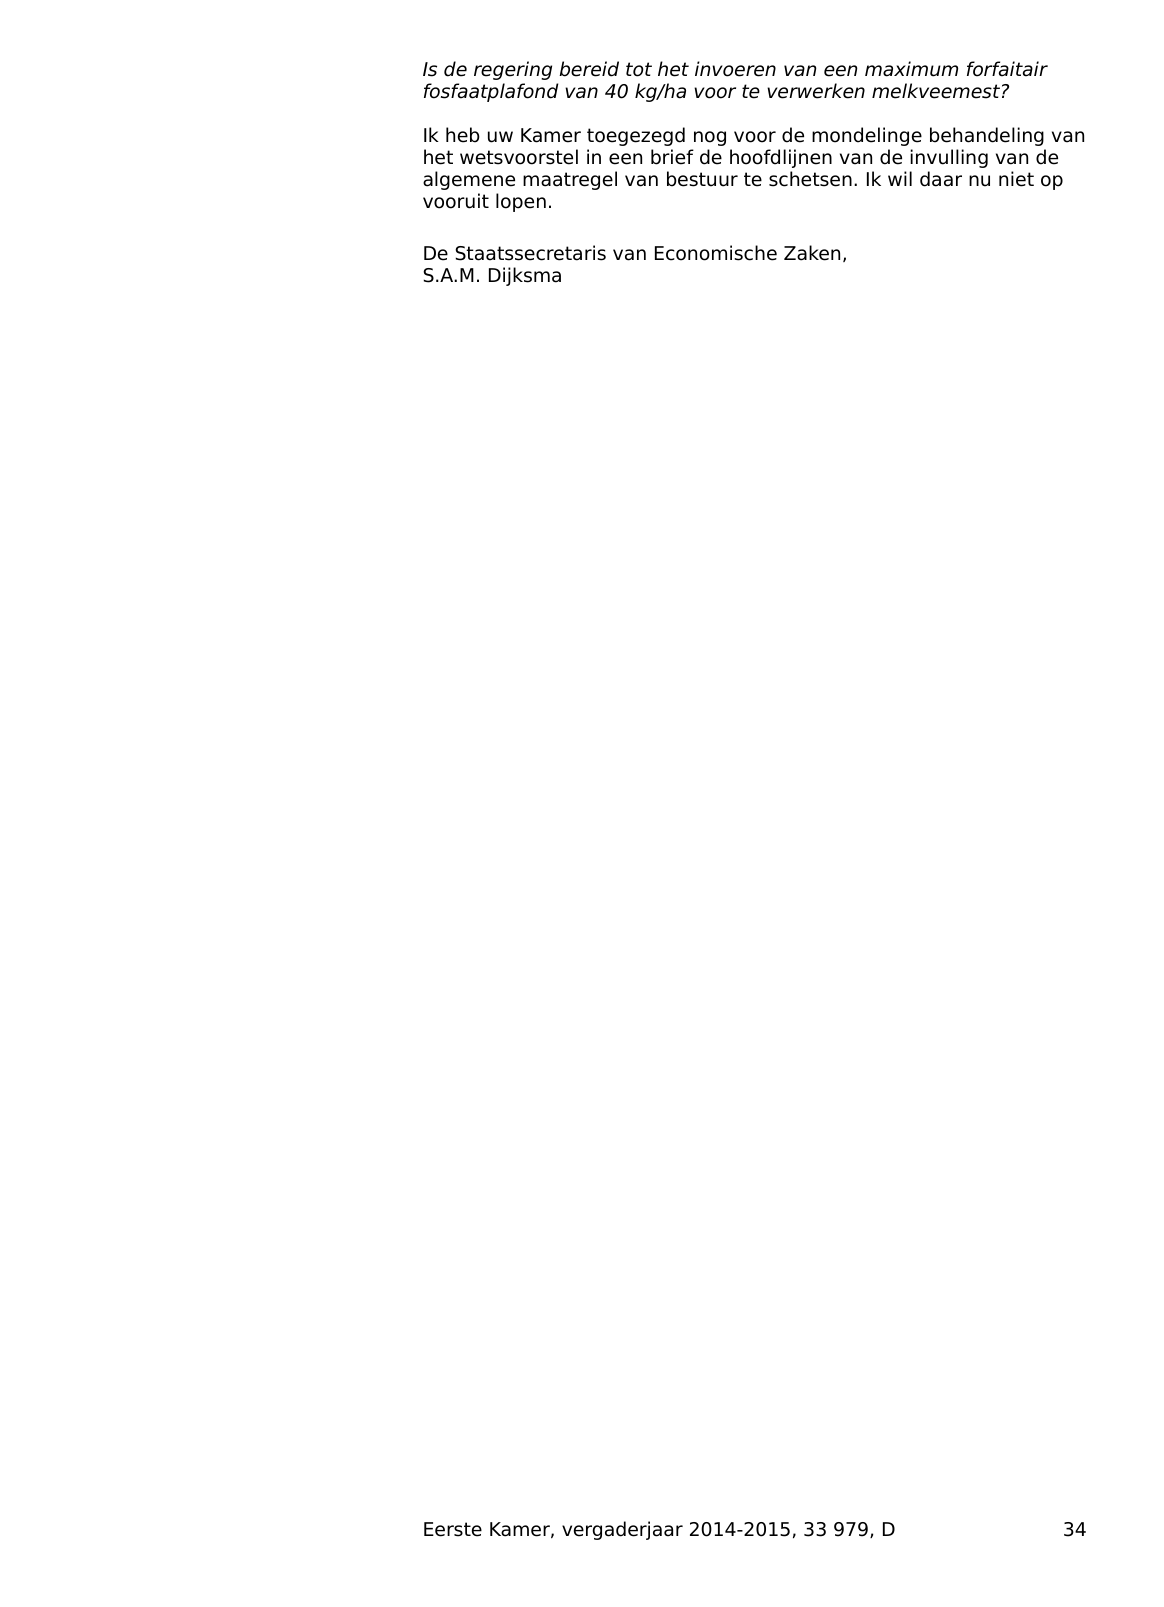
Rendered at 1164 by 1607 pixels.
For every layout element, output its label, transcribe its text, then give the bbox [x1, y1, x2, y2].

text De Staatssecretaris van Economische Zaken, S.A.M. Dijksma [422, 243, 1087, 287]
text Is de regering bereid tot het invoeren van een maximum forfaitair fosfaatplafond van 40 kg/ha voor te verwerken melkveemest? [422, 59, 1087, 103]
text Ik heb uw Kamer toegezegd nog voor de mondelinge behandeling van het wetsvoorstel in een brief de hoofdlijnen van de invulling van de algemene maatregel van bestuur te schetsen. Ik wil daar nu niet op vooruit lopen. [422, 125, 1087, 213]
